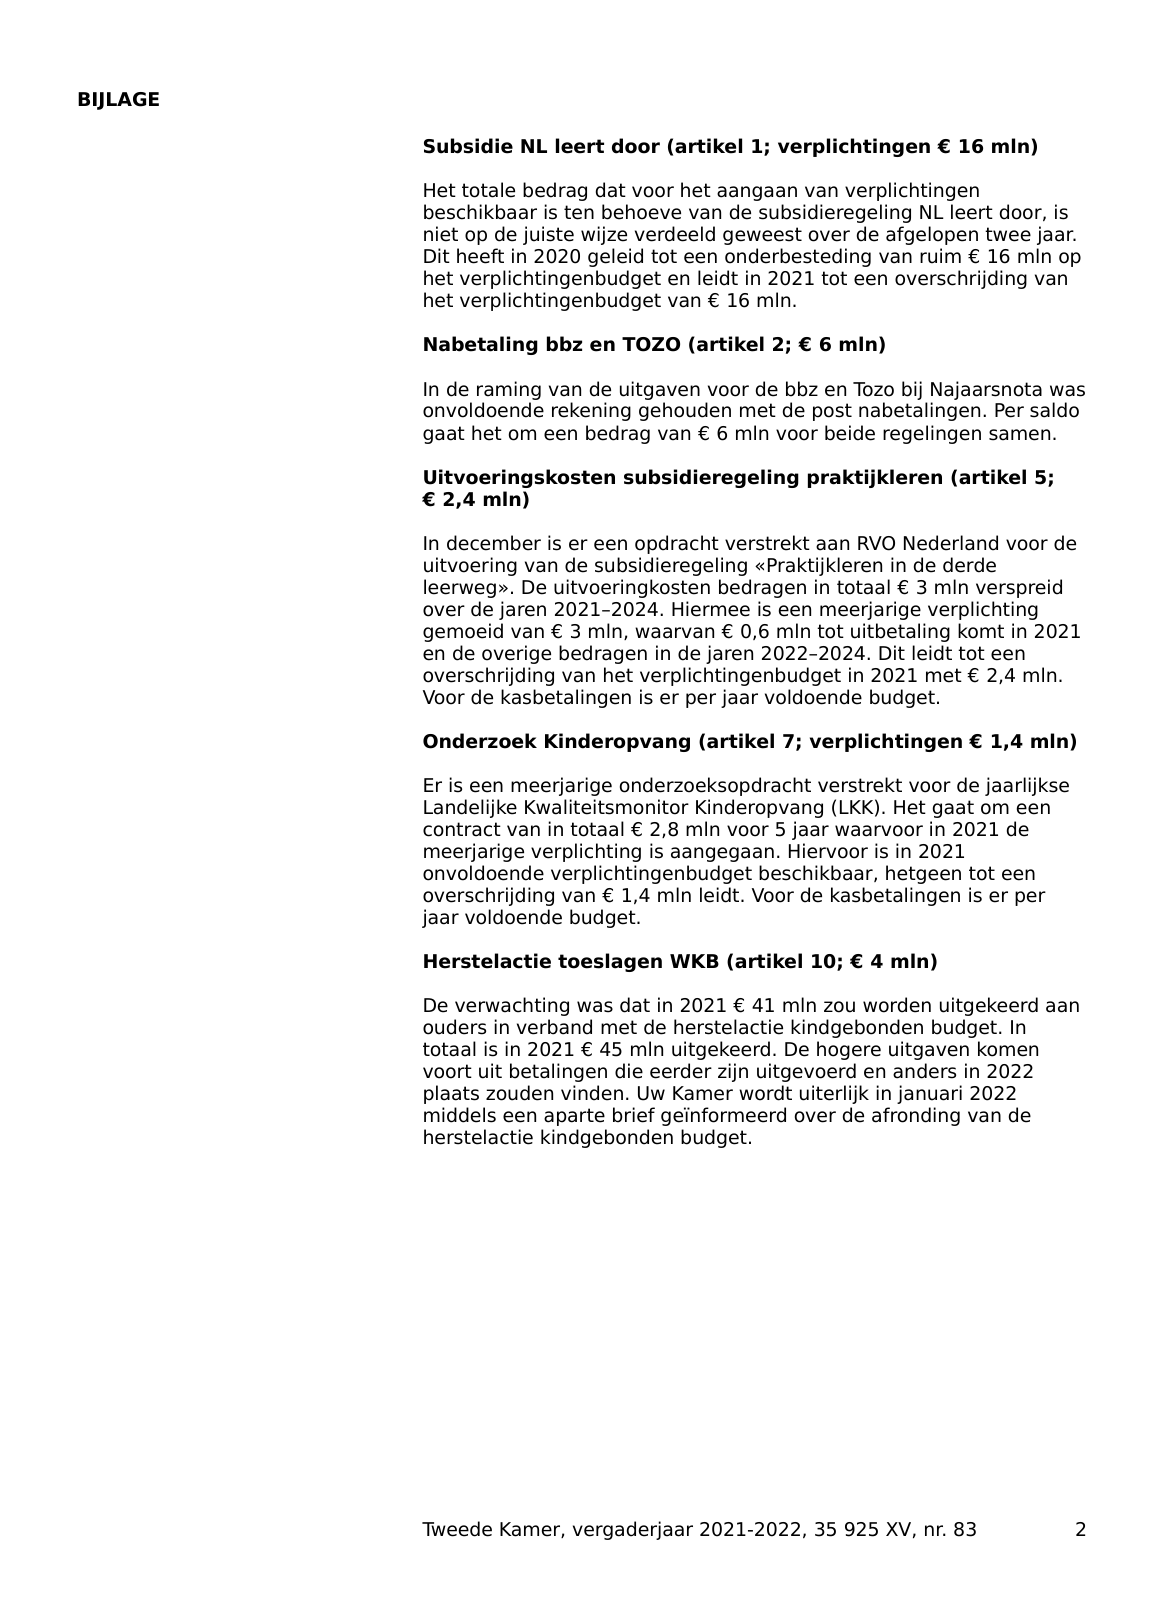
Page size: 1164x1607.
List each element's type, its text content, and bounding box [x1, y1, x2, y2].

text In december is er een opdracht verstrekt aan RVO Nederland voor de uitvoering van de subsidieregeling «Praktijkleren in de derde leerweg». De uitvoeringkosten bedragen in totaal € 3 mln verspreid over de jaren 2021–2024. Hiermee is een meerjarige verplichting gemoeid van € 3 mln, waarvan € 0,6 mln tot uitbetaling komt in 2021 en de overige bedragen in de jaren 2022–2024. Dit leidt tot een overschrijding van het verplichtingenbudget in 2021 met € 2,4 mln. Voor de kasbetalingen is er per jaar voldoende budget. [422, 533, 1087, 708]
text Er is een meerjarige onderzoeksopdracht verstrekt voor de jaarlijkse Landelijke Kwaliteitsmonitor Kinderopvang (LKK). Het gaat om een contract van in totaal € 2,8 mln voor 5 jaar waarvoor in 2021 de meerjarige verplichting is aangegaan. Hiervoor is in 2021 onvoldoende verplichtingenbudget beschikbaar, hetgeen tot een overschrijding van € 1,4 mln leidt. Voor de kasbetalingen is er per jaar voldoende budget. [422, 775, 1087, 929]
subtitle Herstelactie toeslagen WKB (artikel 10; € 4 mln) [422, 951, 1087, 973]
subtitle BIJLAGE [77, 89, 1087, 111]
text De verwachting was dat in 2021 € 41 mln zou worden uitgekeerd aan ouders in verband met de herstelactie kindgebonden budget. In totaal is in 2021 € 45 mln uitgekeerd. De hogere uitgaven komen voort uit betalingen die eerder zijn uitgevoerd en anders in 2022 plaats zouden vinden. Uw Kamer wordt uiterlijk in januari 2022 middels een aparte brief geïnformeerd over de afronding van de herstelactie kindgebonden budget. [422, 995, 1087, 1149]
text Het totale bedrag dat voor het aangaan van verplichtingen beschikbaar is ten behoeve van de subsidieregeling NL leert door, is niet op de juiste wijze verdeeld geweest over de afgelopen twee jaar. Dit heeft in 2020 geleid tot een onderbesteding van ruim € 16 mln op het verplichtingenbudget en leidt in 2021 tot een overschrijding van het verplichtingenbudget van € 16 mln. [422, 180, 1087, 312]
text In de raming van de uitgaven voor de bbz en Tozo bij Najaarsnota was onvoldoende rekening gehouden met de post nabetalingen. Per saldo gaat het om een bedrag van € 6 mln voor beide regelingen samen. [422, 378, 1087, 444]
subtitle Onderzoek Kinderopvang (artikel 7; verplichtingen € 1,4 mln) [422, 731, 1087, 753]
subtitle Uitvoeringskosten subsidieregeling praktijkleren (artikel 5; € 2,4 mln) [422, 467, 1087, 511]
subtitle Subsidie NL leert door (artikel 1; verplichtingen € 16 mln) [422, 136, 1087, 158]
subtitle Nabetaling bbz en TOZO (artikel 2; € 6 mln) [422, 334, 1087, 356]
